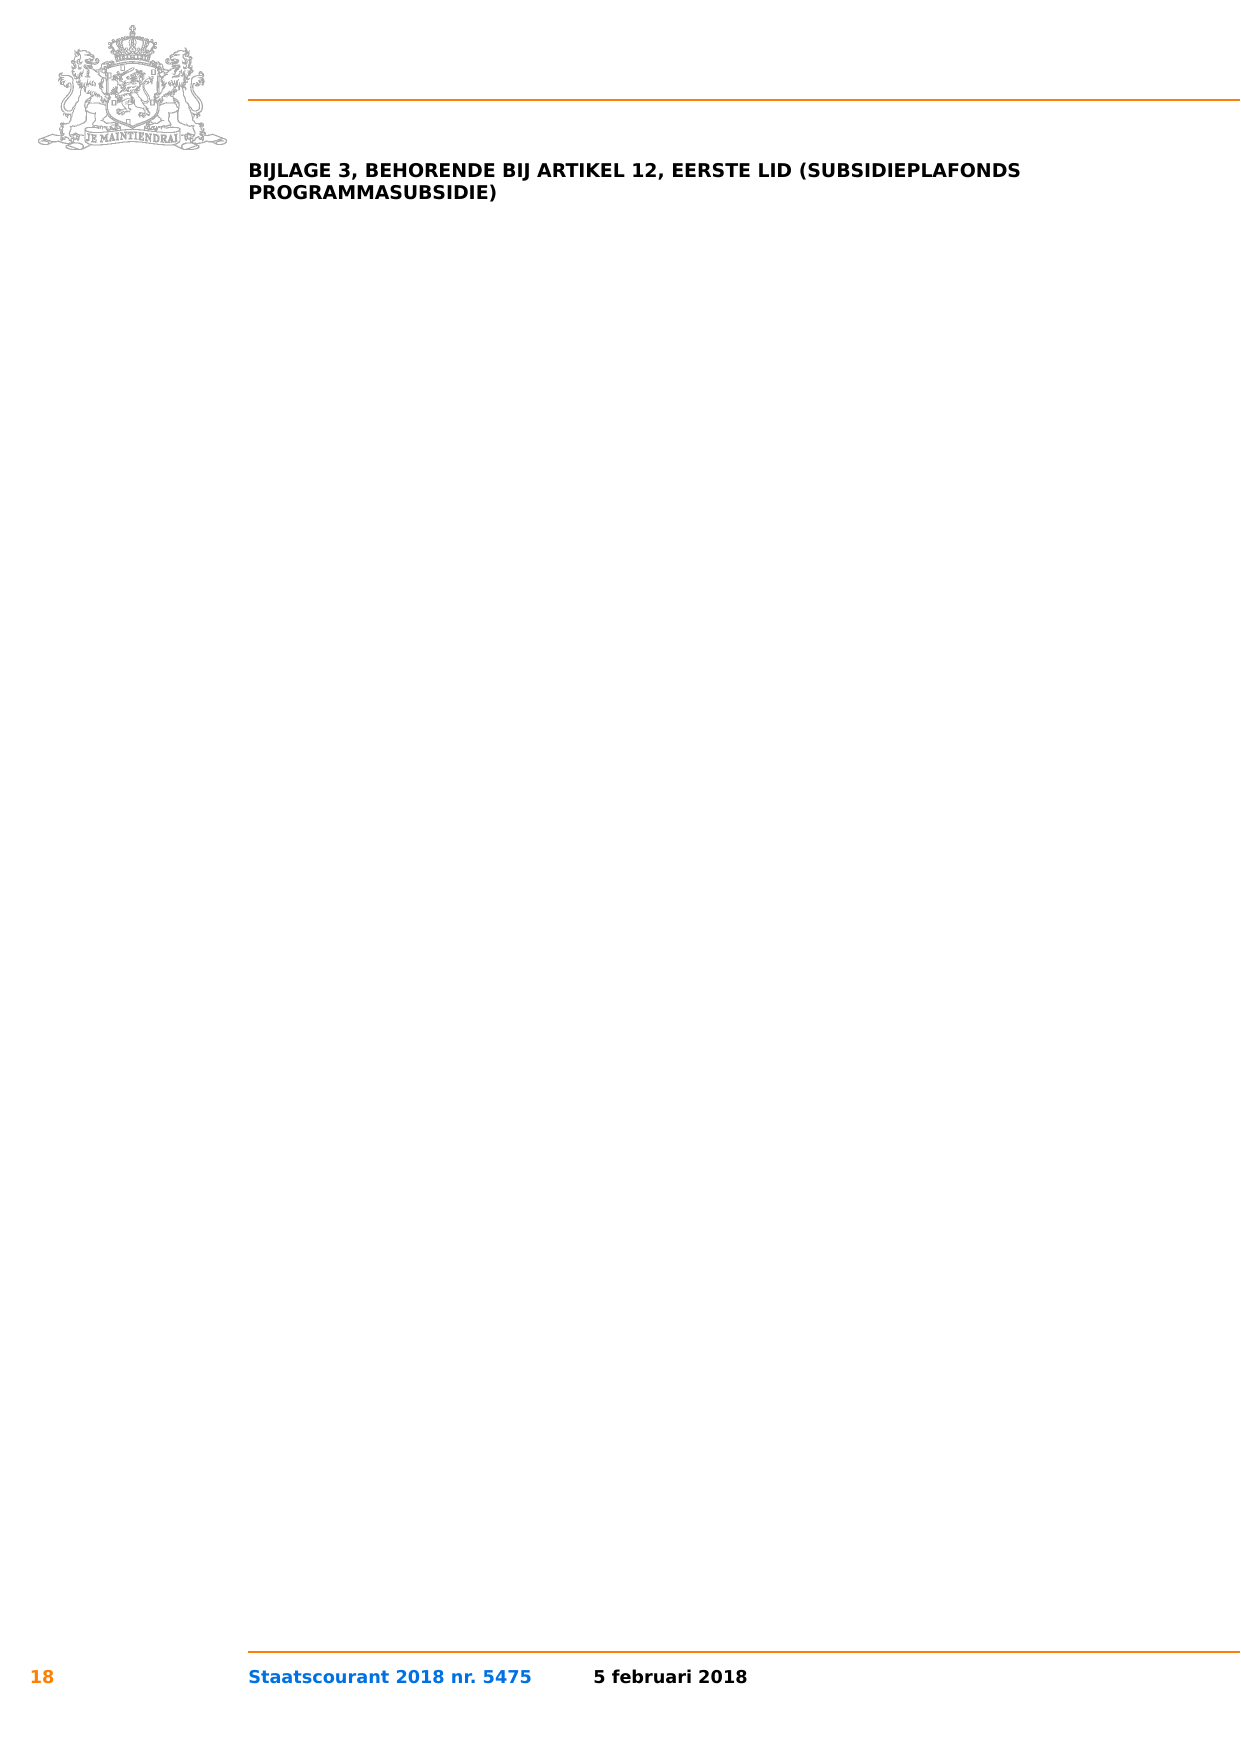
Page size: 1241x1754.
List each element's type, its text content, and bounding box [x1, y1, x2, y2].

picture [38, 25, 227, 150]
subtitle BIJLAGE 3, BEHORENDE BIJ ARTIKEL 12, EERSTE LID (SUBSIDIEPLAFONDS PROGRAMMASUBSIDIE) [248, 160, 1163, 204]
